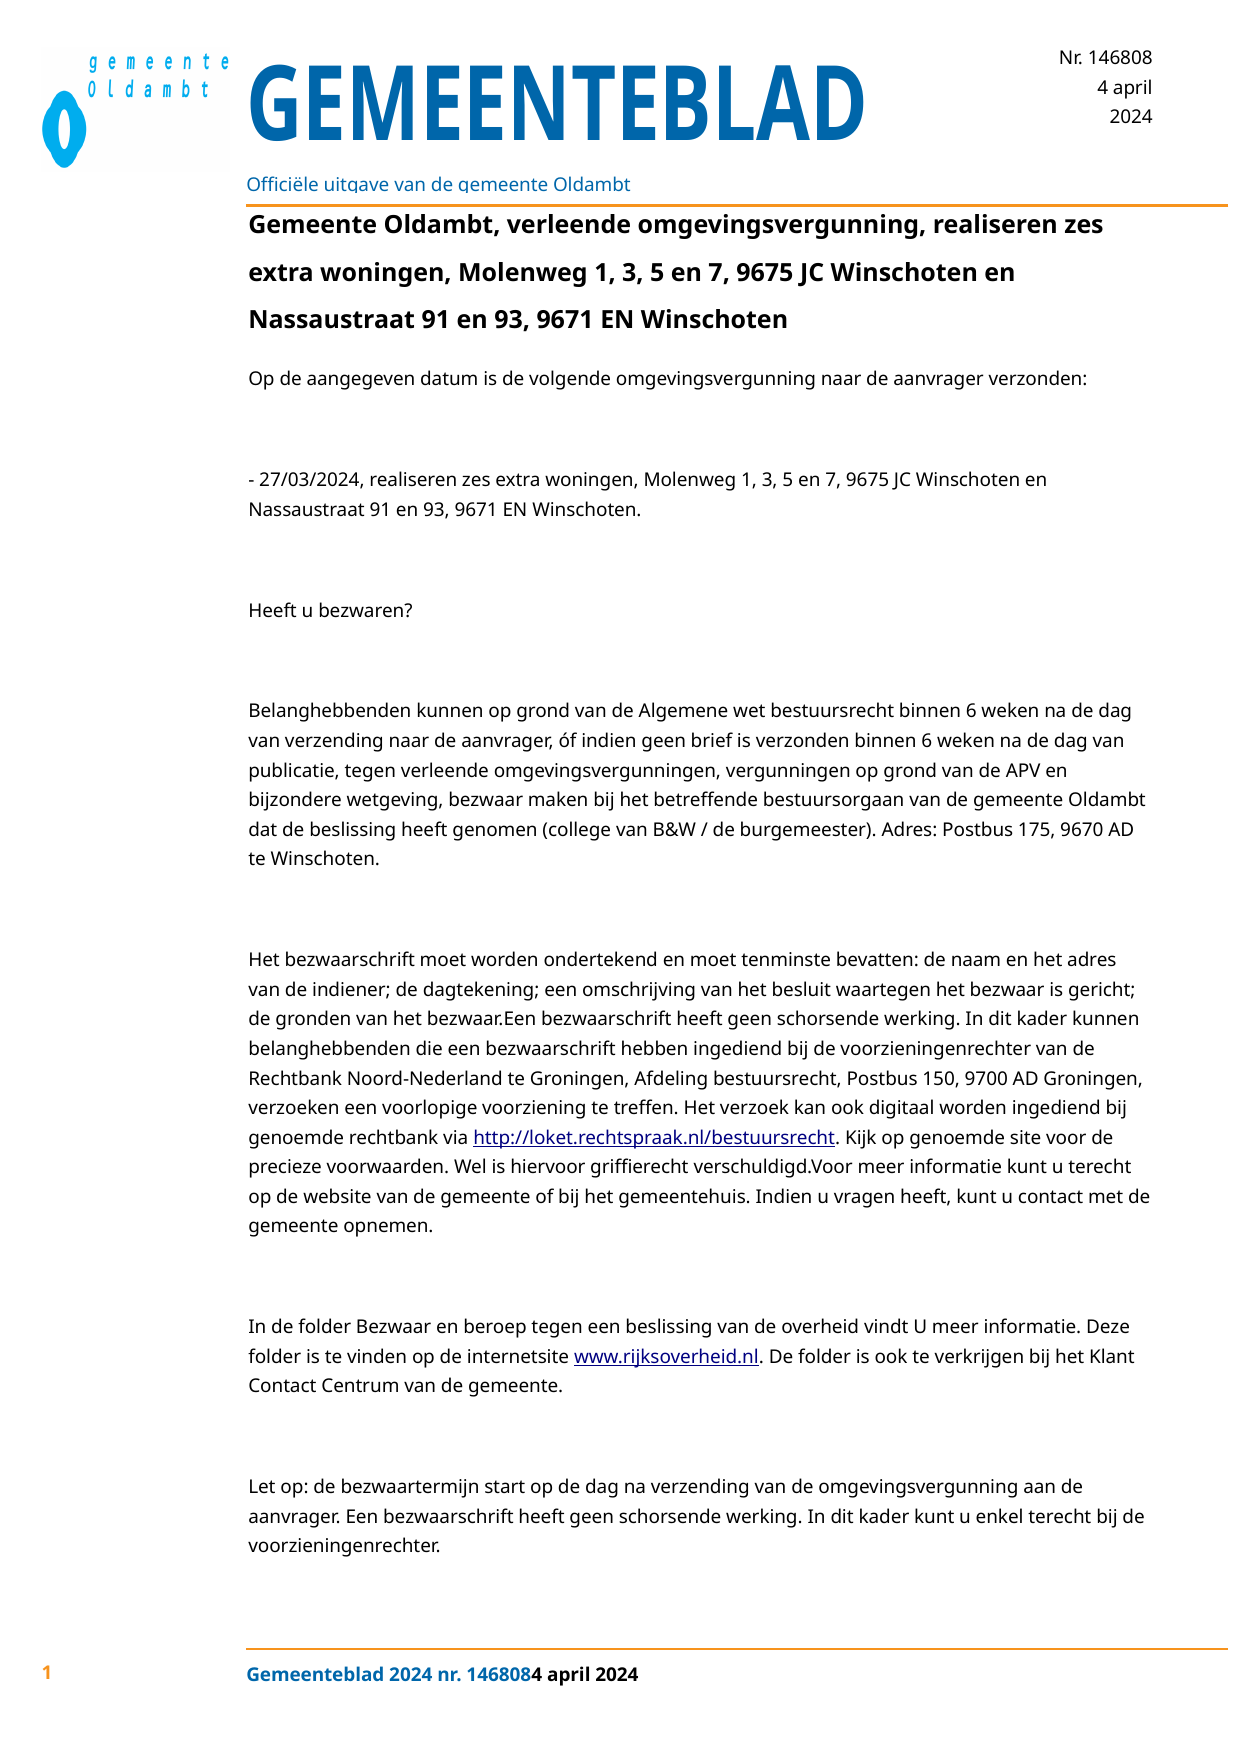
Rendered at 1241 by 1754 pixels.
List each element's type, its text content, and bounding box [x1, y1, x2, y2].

picture [41, 47, 231, 172]
text Het bezwaarschrift moet worden ondertekend en moet tenminste bevatten: de naam en het adres van de indiener; de dagtekening; een omschrijving van het besluit waartegen het bezwaar is gericht; de gronden van het bezwaar.Een bezwaarschrift heeft geen schorsende werking. In dit kader kunnen belanghebbenden die een bezwaarschrift hebben ingediend bij de voorzieningenrechter van de Rechtbank Noord-Nederland te Groningen, Afdeling bestuursrecht, Postbus 150, 9700 AD Groningen, verzoeken een voorlopige voorziening te treffen. Het verzoek kan ook digitaal worden ingediend bij genoemde rechtbank via http://loket.rechtspraak.nl/bestuursrecht. Kijk op genoemde site voor de precieze voorwaarden. Wel is hiervoor griffierecht verschuldigd.Voor meer informatie kunt u terecht op de website van de gemeente of bij het gemeentehuis. Indien u vragen heeft, kunt u contact met de gemeente opnemen. [248, 946, 1152, 1238]
text - 27/03/2024, realiseren zes extra woningen, Molenweg 1, 3, 5 en 7, 9675 JC Winschoten en Nassaustraat 91 en 93, 9671 EN Winschoten. [248, 466, 1152, 522]
text Belanghebbenden kunnen op grond van de Algemene wet bestuursrecht binnen 6 weken na de dag van verzending naar de aanvrager, óf indien geen brief is verzonden binnen 6 weken na de dag van publicatie, tegen verleende omgevingsvergunningen, vergunningen op grond van de APV en bijzondere wetgeving, bezwaar maken bij het betreffende bestuursorgaan van de gemeente Oldambt dat de beslissing heeft genomen (college van B&W / de burgemeester). Adres: Postbus 175, 9670 AD te Winschoten. [248, 698, 1152, 871]
text Gemeente Oldambt, verleende omgevingsvergunning, realiseren zes extra woningen, Molenweg 1, 3, 5 en 7, 9675 JC Winschoten en Nassaustraat 91 en 93, 9671 EN Winschoten [248, 207, 1152, 336]
text Heeft u bezwaren? [248, 597, 1152, 622]
text In de folder Bezwaar en beroep tegen een beslissing van de overheid vindt U meer informatie. Deze folder is te vinden op de internetsite www.rijksoverheid.nl. De folder is ook te verkrijgen bij het Klant Contact Centrum van de gemeente. [248, 1313, 1152, 1398]
text Let op: de bezwaartermijn start op de dag na verzending van de omgevingsvergunning aan de aanvrager. Een bezwaarschrift heeft geen schorsende werking. In dit kader kunt u enkel terecht bij de voorzieningenrechter. [248, 1473, 1152, 1558]
text Op de aangegeven datum is de volgende omgevingsvergunning naar de aanvrager verzonden: [248, 366, 1152, 391]
